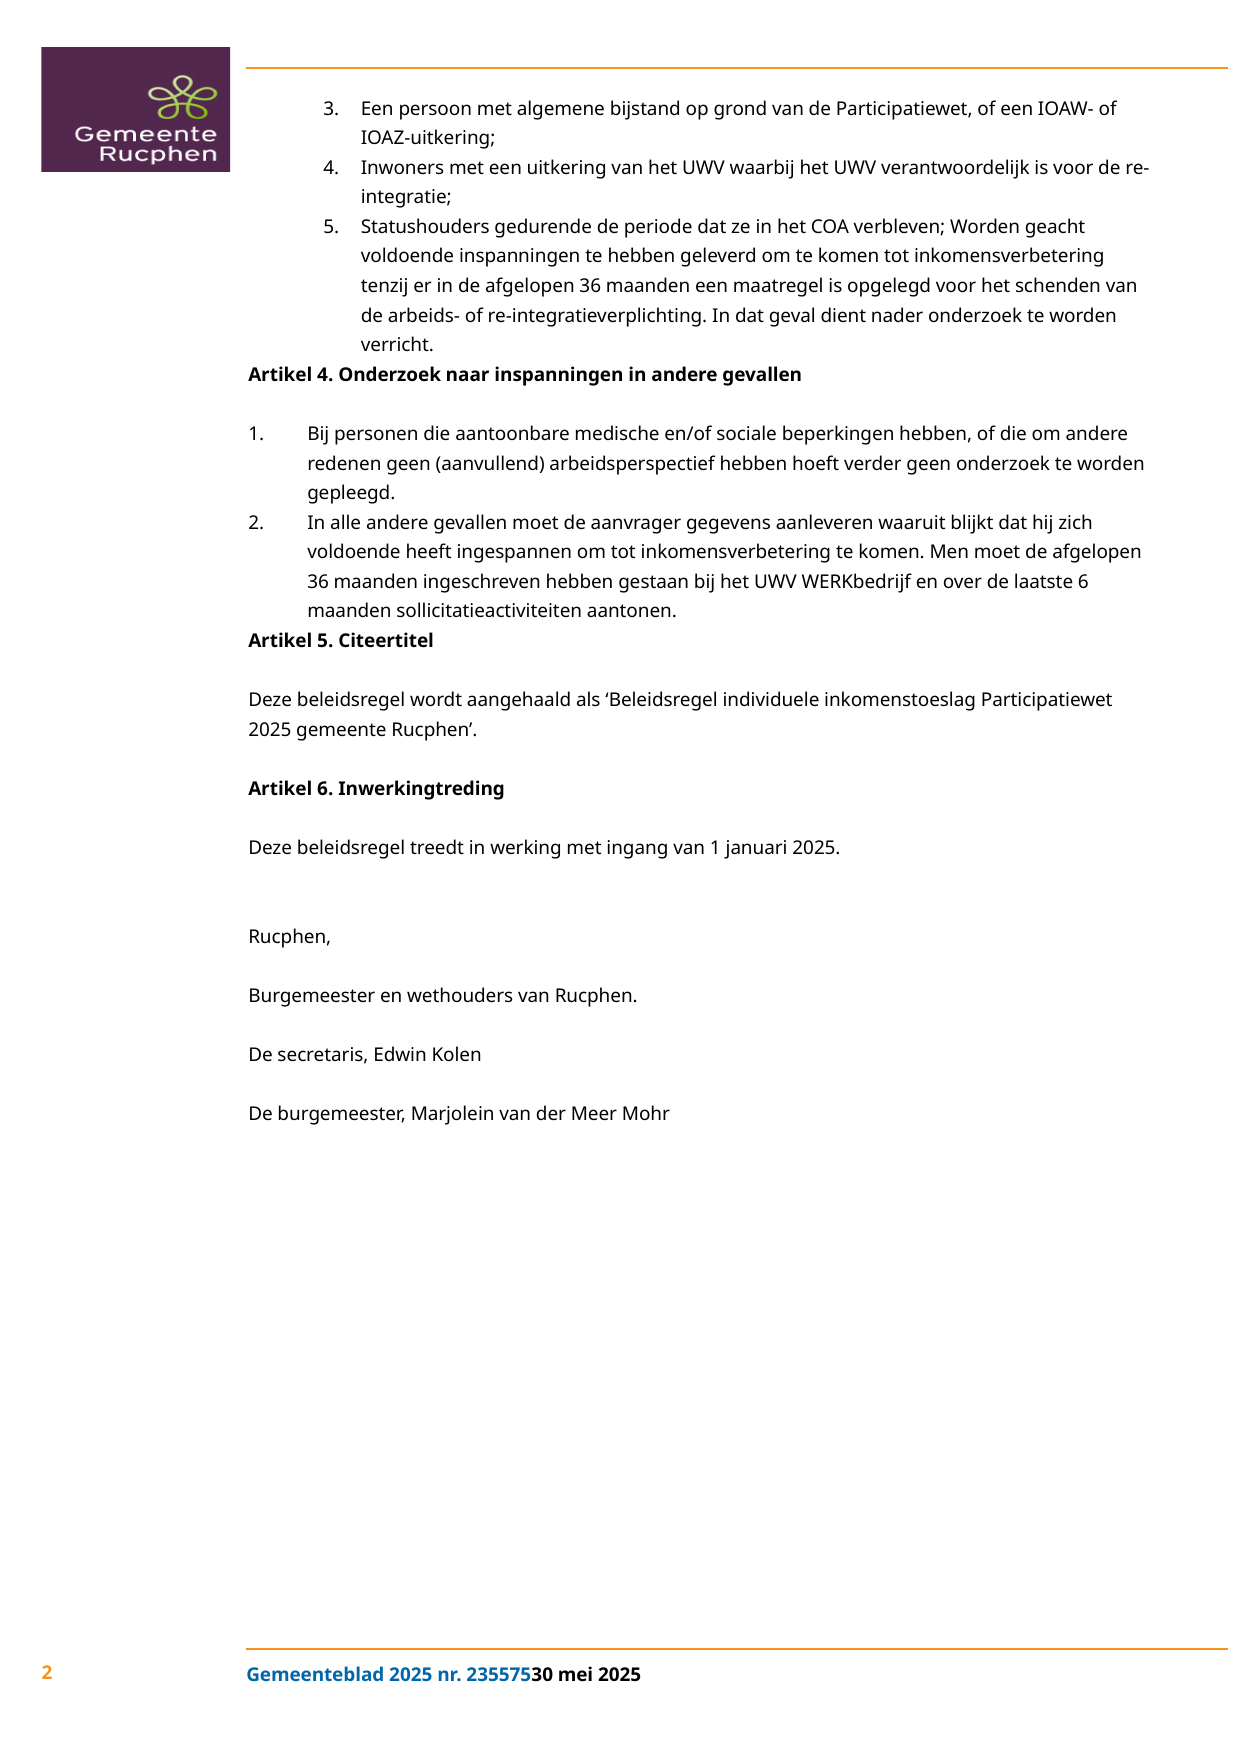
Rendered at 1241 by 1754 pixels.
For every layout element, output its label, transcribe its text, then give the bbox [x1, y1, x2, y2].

text Deze beleidsregel treedt in werking met ingang van 1 januari 2025. [248, 834, 1152, 860]
text Artikel 6. Inwerkingtreding [248, 775, 1152, 801]
list Een persoon met algemene bijstand op grond van de Participatiewet, of een IOAW- of IOAZ-uitkering; [323, 95, 1152, 150]
text De burgemeester, Marjolein van der Meer Mohr [248, 1101, 1152, 1126]
text Artikel 4. Onderzoek naar inspanningen in andere gevallen [248, 361, 1152, 387]
picture [41, 47, 231, 172]
list In alle andere gevallen moet de aanvrager gegevens aanleveren waaruit blijkt dat hij zich voldoende heeft ingespannen om tot inkomensverbetering te komen. Men moet de afgelopen 36 maanden ingeschreven hebben gestaan bij het UWV WERKbedrijf en over de laatste 6 maanden sollicitatieactiviteiten aantonen. [248, 509, 1152, 623]
text Burgemeester en wethouders van Rucphen. [248, 982, 1152, 1008]
text Rucphen, [248, 923, 1152, 949]
text Deze beleidsregel wordt aangehaald als ‘Beleidsregel individuele inkomenstoeslag Participatiewet 2025 gemeente Rucphen’. [248, 686, 1152, 742]
text De secretaris, Edwin Kolen [248, 1041, 1152, 1067]
list Statushouders gedurende de periode dat ze in het COA verbleven; Worden geacht voldoende inspanningen te hebben geleverd om te komen tot inkomensverbetering tenzij er in de afgelopen 36 maanden een maatregel is opgelegd voor het schenden van de arbeids- of re-integratieverplichting. In dat geval dient nader onderzoek te worden verricht. [323, 213, 1152, 357]
text Artikel 5. Citeertitel [248, 627, 1152, 653]
list Bij personen die aantoonbare medische en/of sociale beperkingen hebben, of die om andere redenen geen (aanvullend) arbeidsperspectief hebben hoeft verder geen onderzoek te worden gepleegd. [248, 420, 1152, 505]
list Inwoners met een uitkering van het UWV waarbij het UWV verantwoordelijk is voor de re-integratie; [323, 154, 1152, 209]
